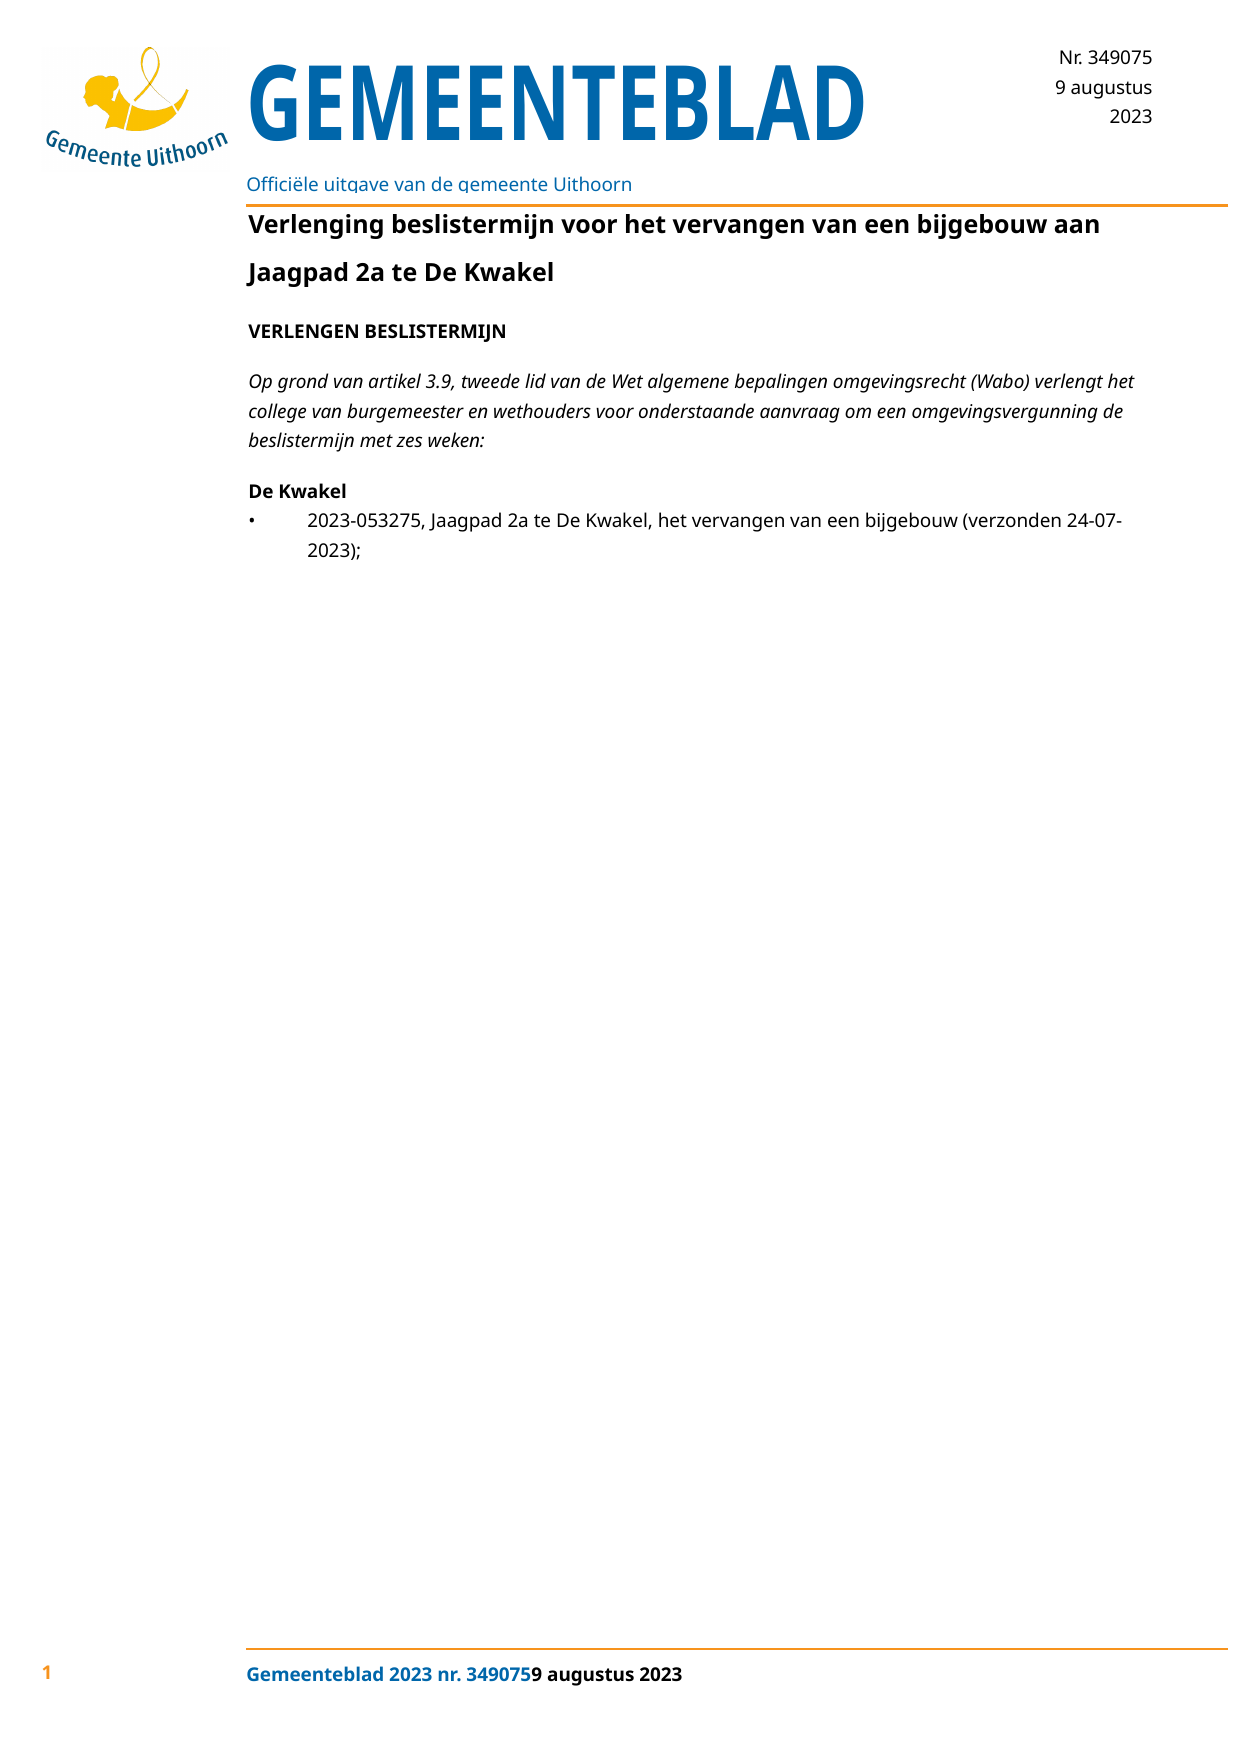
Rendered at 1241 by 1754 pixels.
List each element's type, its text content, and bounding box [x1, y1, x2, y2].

list 2023-053275, Jaagpad 2a te De Kwakel, het vervangen van een bijgebouw (verzonden 24-07-2023); [248, 507, 1152, 563]
text VERLENGEN BESLISTERMIJN [248, 318, 1152, 344]
text De Kwakel [248, 478, 1152, 504]
text Verlenging beslistermijn voor het vervangen van een bijgebouw aan Jaagpad 2a te De Kwakel [248, 207, 1152, 288]
picture [41, 47, 231, 172]
text Op grond van artikel 3.9, tweede lid van de Wet algemene bepalingen omgevingsrecht (Wabo) verlengt het college van burgemeester en wethouders voor onderstaande aanvraag om een omgevingsvergunning de beslistermijn met zes weken: [248, 368, 1152, 453]
